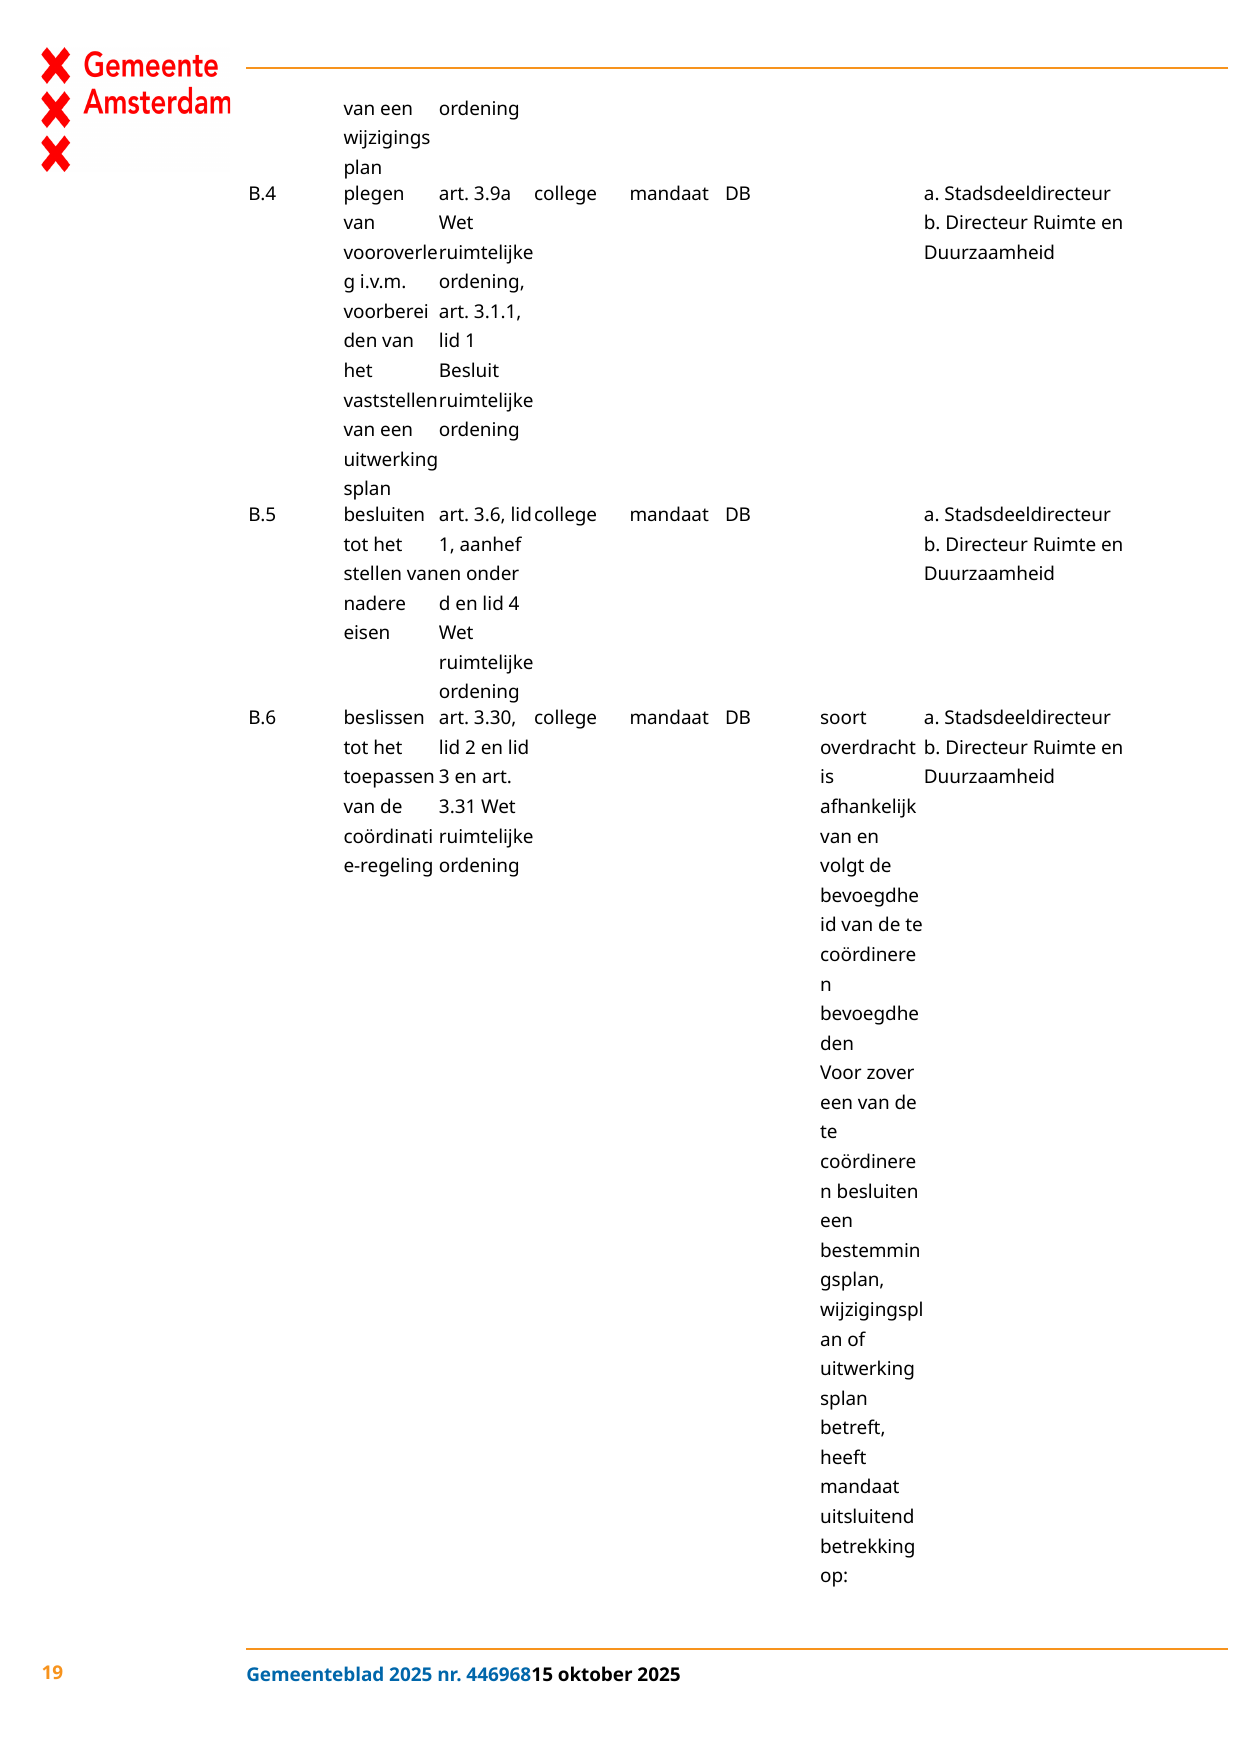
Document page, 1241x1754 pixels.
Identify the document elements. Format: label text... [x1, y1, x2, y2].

table_cell [725, 95, 820, 180]
table_cell a. Stadsdeeldirecteur b. Directeur Ruimte en Duurzaamheid [924, 705, 1152, 1588]
table_cell B.4 [248, 180, 343, 501]
table_cell a. Stadsdeeldirecteur b. Directeur Ruimte en Duurzaamheid [924, 180, 1152, 501]
table_cell college [534, 501, 629, 704]
table_cell B.5 [248, 501, 343, 704]
table_cell ordening [439, 95, 534, 180]
table_cell soort overdracht is afhankelijk van en volgt de bevoegdheid van de te coördineren bevoegdheden Voor zover een van de te coördineren besluiten een bestemmingsplan, wijzigingsplan of uitwerkingsplan betreft, heeft mandaat uitsluitend betrekking op: [820, 705, 924, 1588]
table_cell mandaat [629, 180, 725, 501]
table_cell [924, 95, 1152, 180]
table_cell [820, 95, 924, 180]
table_cell [534, 95, 629, 180]
table_cell DB [725, 501, 820, 704]
table_cell a. Stadsdeeldirecteur b. Directeur Ruimte en Duurzaamheid [924, 501, 1152, 704]
table_cell beslissen tot het toepassen van de coördinatie-regeling [343, 705, 439, 1588]
table_cell [820, 501, 924, 704]
table_cell DB [725, 705, 820, 1588]
table_cell [820, 180, 924, 501]
table_cell art. 3.30, lid 2 en lid 3 en art. 3.31 Wet ruimtelijke ordening [439, 705, 534, 1588]
table_cell B.6 [248, 705, 343, 1588]
table_cell college [534, 705, 629, 1588]
table_cell besluiten tot het stellen van nadere eisen [343, 501, 439, 704]
table_cell van een wijzigingsplan [343, 95, 439, 180]
table_cell plegen van vooroverleg i.v.m. voorbereiden van het vaststellen van een uitwerkingsplan [343, 180, 439, 501]
table_cell [248, 95, 343, 180]
table_cell [629, 95, 725, 180]
table_cell art. 3.9a Wet ruimtelijke ordening, art. 3.1.1, lid 1 Besluit ruimtelijke ordening [439, 180, 534, 501]
table_cell college [534, 180, 629, 501]
table_cell mandaat [629, 501, 725, 704]
picture [41, 47, 231, 172]
table_cell mandaat [629, 705, 725, 1588]
table_cell art. 3.6, lid 1, aanhef en onder d en lid 4 Wet ruimtelijke ordening [439, 501, 534, 704]
table_cell DB [725, 180, 820, 501]
